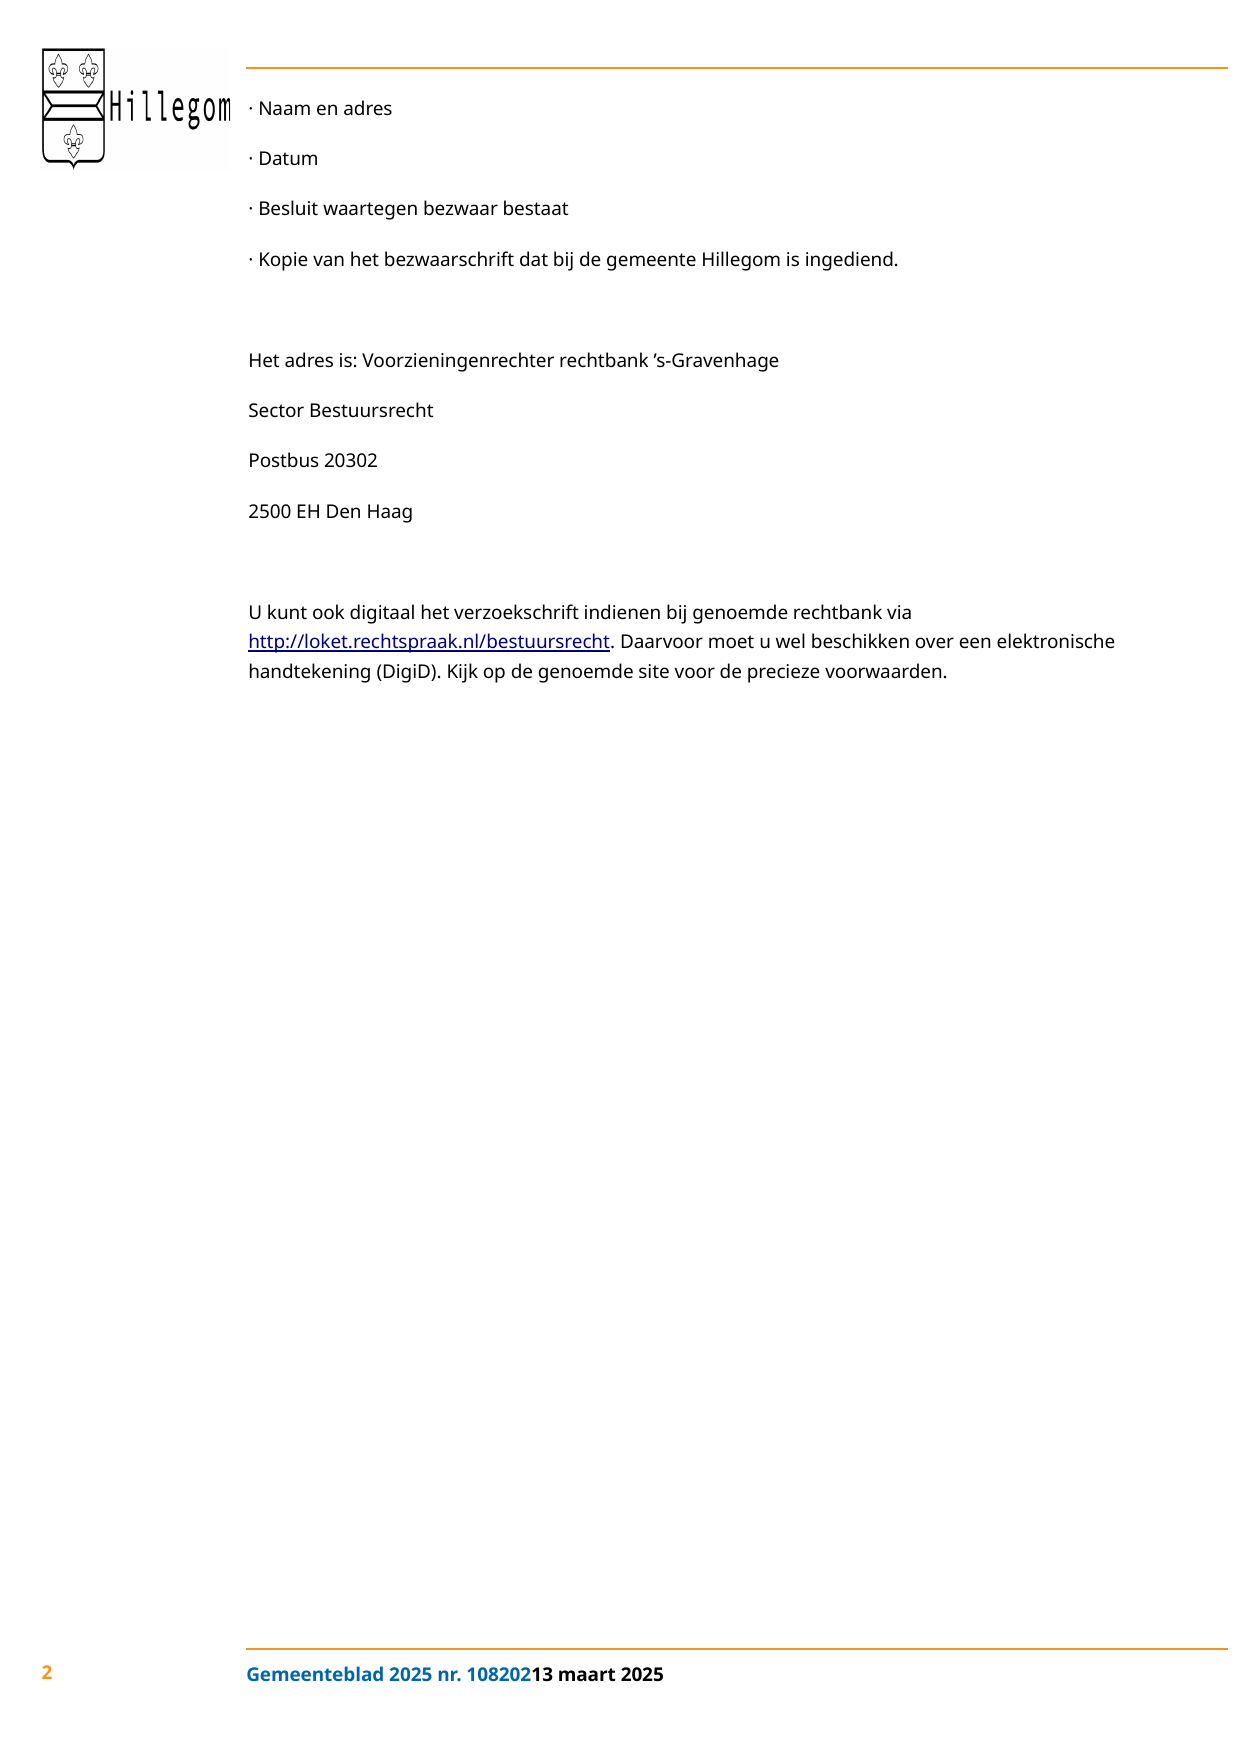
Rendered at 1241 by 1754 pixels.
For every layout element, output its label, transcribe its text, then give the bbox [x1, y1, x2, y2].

text U kunt ook digitaal het verzoekschrift indienen bij genoemde rechtbank via http://loket.rechtspraak.nl/bestuursrecht. Daarvoor moet u wel beschikken over een elektronische handtekening (DigiD). Kijk op de genoemde site voor de precieze voorwaarden. [248, 599, 1152, 684]
picture [41, 47, 231, 172]
text · Besluit waartegen bezwaar bestaat [248, 196, 1152, 221]
text 2500 EH Den Haag [248, 498, 1152, 524]
text · Kopie van het bezwaarschrift dat bij de gemeente Hillegom is ingediend. [248, 246, 1152, 272]
text · Datum [248, 145, 1152, 171]
text Het adres is: Voorzieningenrechter rechtbank ’s-Gravenhage [248, 347, 1152, 373]
text Postbus 20302 [248, 448, 1152, 473]
text · Naam en adres [248, 95, 1152, 121]
text Sector Bestuursrecht [248, 397, 1152, 423]
